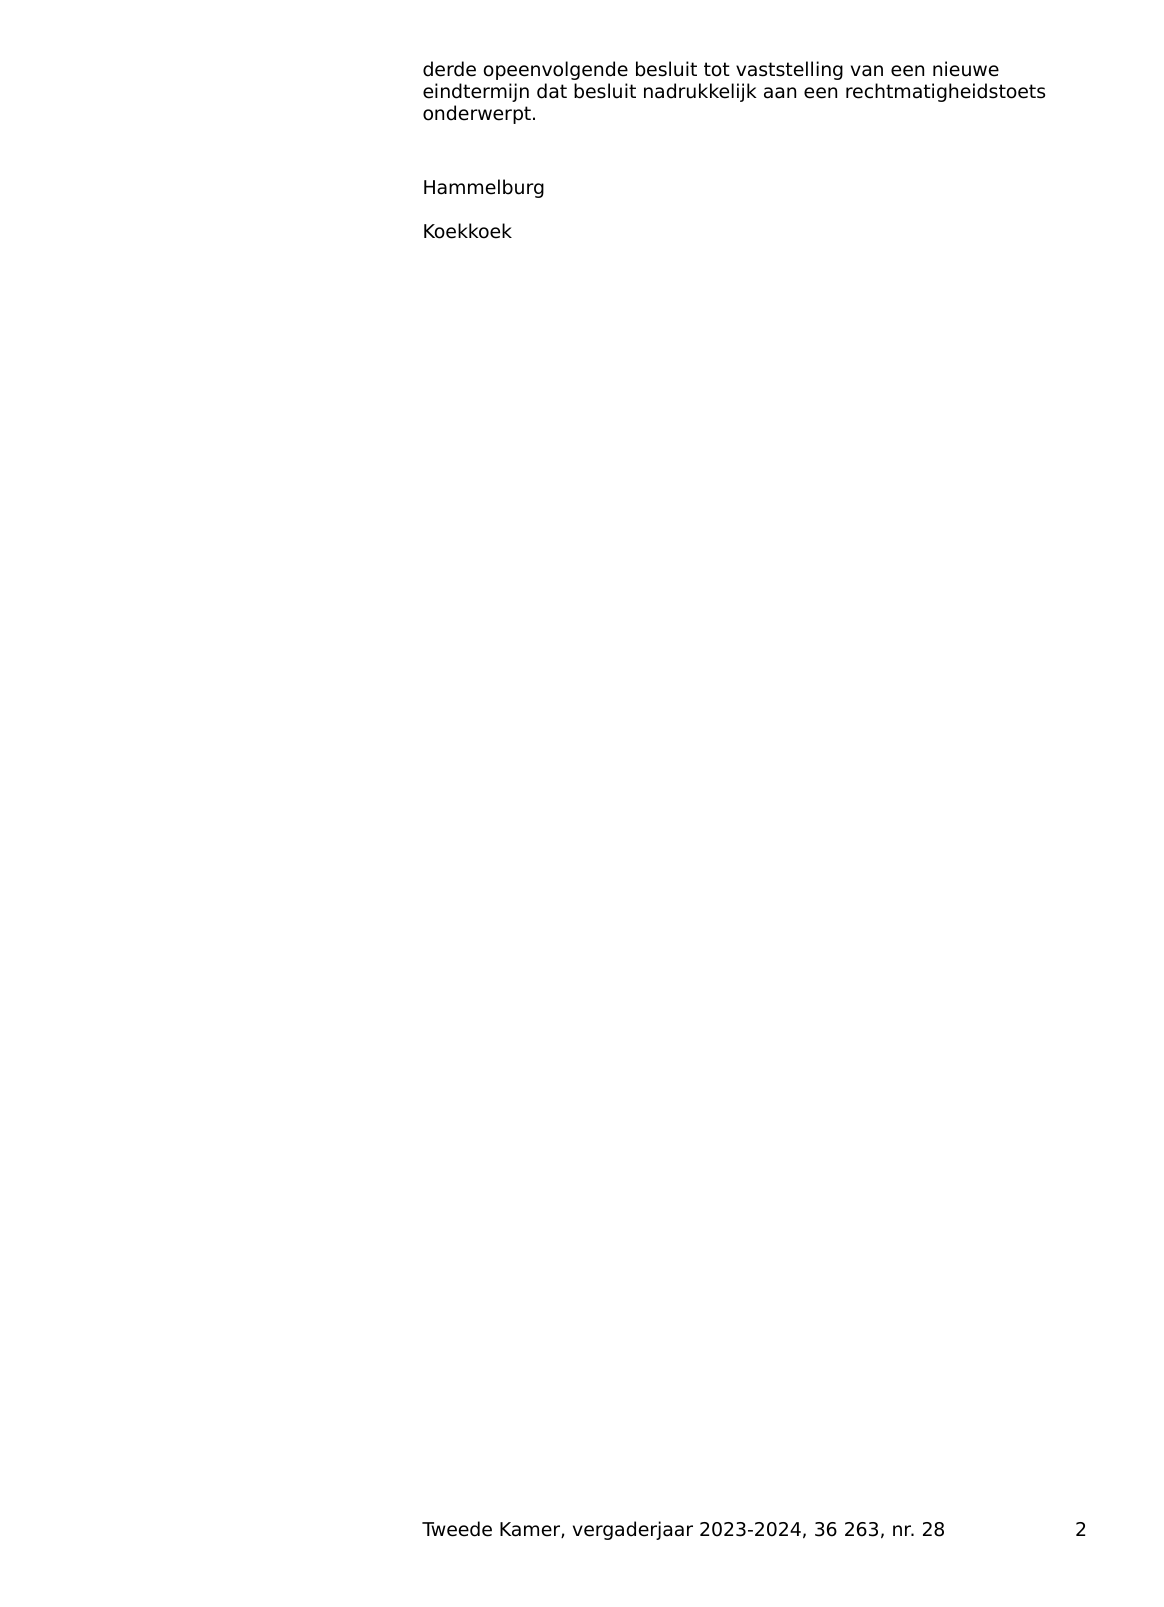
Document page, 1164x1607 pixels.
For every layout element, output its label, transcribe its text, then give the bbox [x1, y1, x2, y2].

text Hammelburg Koekkoek [422, 155, 1087, 243]
text derde opeenvolgende besluit tot vaststelling van een nieuwe eindtermijn dat besluit nadrukkelijk aan een rechtmatigheidstoets onderwerpt. [422, 59, 1087, 125]
